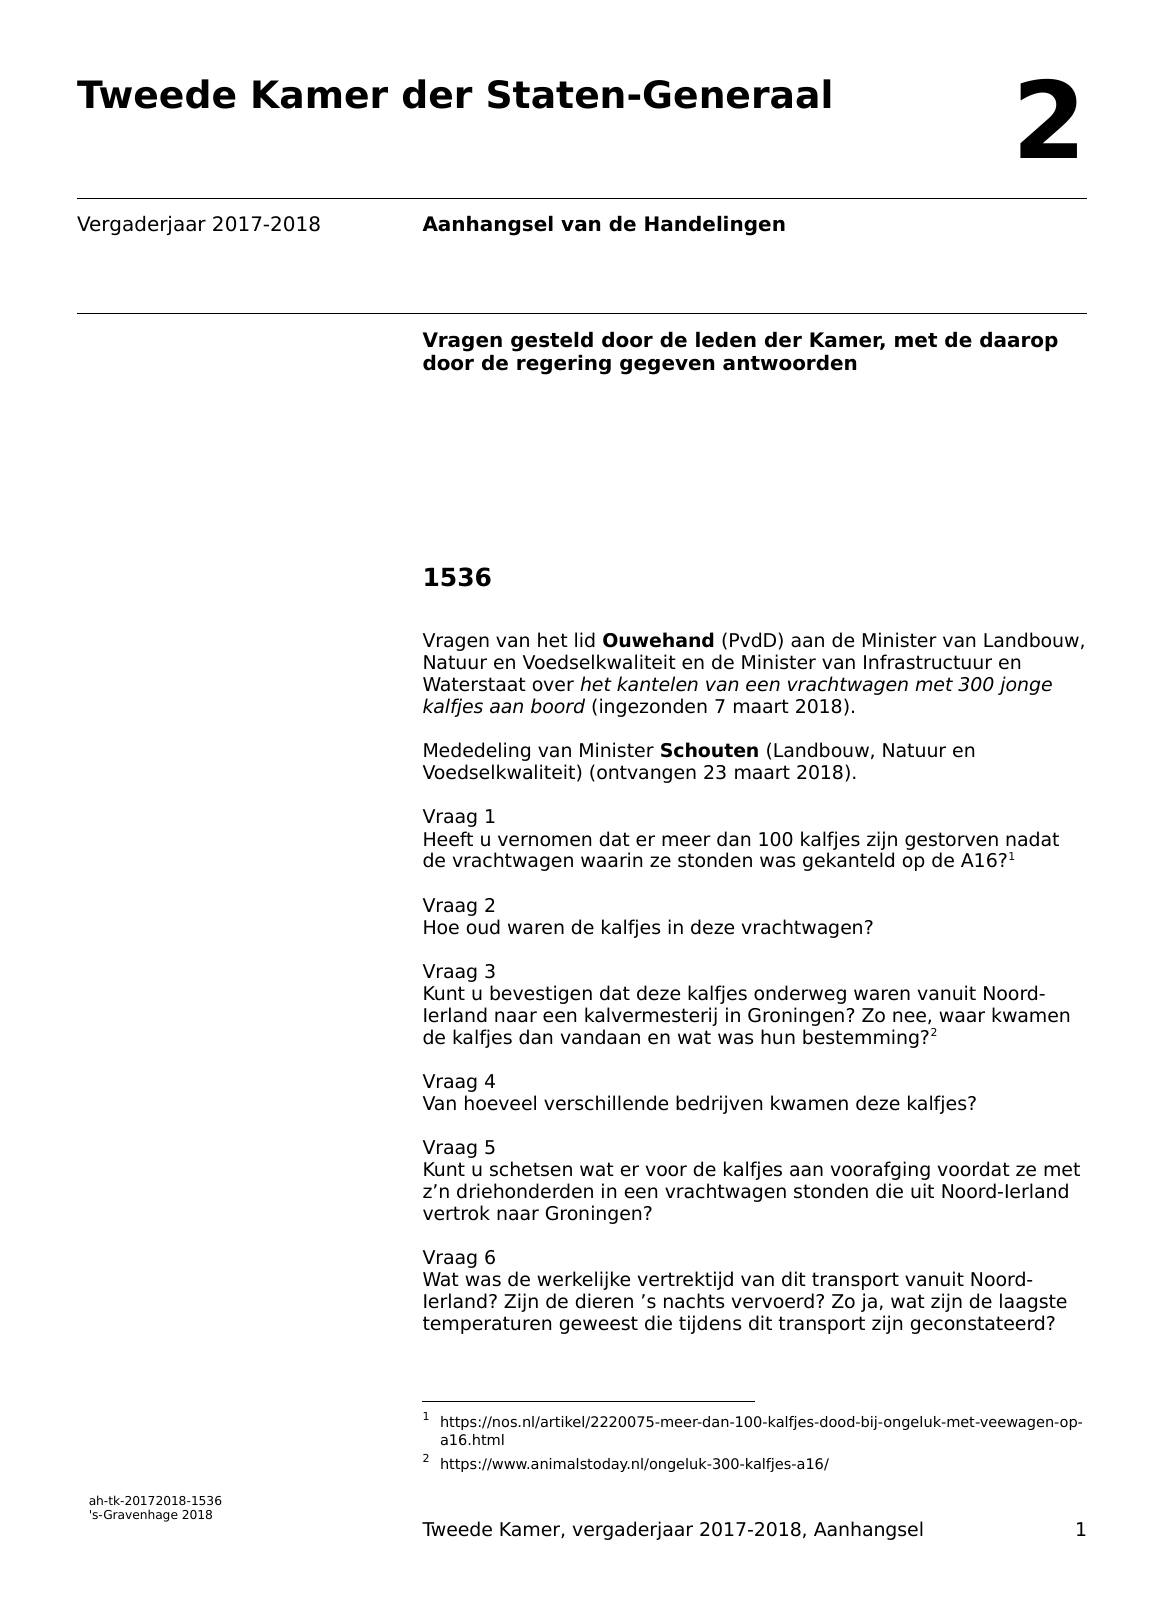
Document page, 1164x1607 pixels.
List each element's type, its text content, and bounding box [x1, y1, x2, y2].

text Kunt u schetsen wat er voor de kalfjes aan voorafging voordat ze met z’n driehonderden in een vrachtwagen stonden die uit Noord-Ierland vertrok naar Groningen? [422, 1159, 1087, 1225]
text Vraag 5 [422, 1137, 1087, 1159]
text https://nos.nl/artikel/2220075-meer-dan-100-kalfjes-dood-bij-ongeluk-met-veewagen-op-a16.html [422, 1410, 1087, 1449]
text Hoe oud waren de kalfjes in deze vrachtwagen? [422, 917, 1087, 938]
text Wat was de werkelijke vertrektijd van dit transport vanuit Noord-Ierland? Zijn de dieren ’s nachts vervoerd? Zo ja, wat zijn de laagste temperaturen geweest die tijdens dit transport zijn geconstateerd? [422, 1269, 1087, 1335]
table_cell [77, 314, 422, 375]
text Vraag 4 [422, 1071, 1087, 1093]
text 's-Gravenhage 2018 [88, 1508, 323, 1522]
text Vragen van het lid Ouwehand (PvdD) aan de Minister van Landbouw, Natuur en Voedselkwaliteit en de Minister van Infrastructuur en Waterstaat over het kantelen van een vrachtwagen met 300 jonge kalfjes aan boord (ingezonden 7 maart 2018). [422, 630, 1087, 718]
table_cell Vragen gesteld door de leden der Kamer, met de daarop door de regering gegeven antwoorden [422, 314, 1087, 375]
text Vraag 1 [422, 806, 1087, 828]
table_cell Vergaderjaar 2017-2018 [77, 199, 422, 313]
text Kunt u bevestigen dat deze kalfjes onderweg waren vanuit Noord-Ierland naar een kalvermesterij in Groningen? Zo nee, waar kwamen de kalfjes dan vandaan en wat was hun bestemming? [422, 983, 1087, 1049]
text Vraag 2 [422, 894, 1087, 917]
text Van hoeveel verschillende bedrijven kwamen deze kalfjes? [422, 1093, 1087, 1115]
text Mededeling van Minister Schouten (Landbouw, Natuur en Voedselkwaliteit) (ontvangen 23 maart 2018). [422, 740, 1087, 784]
text ah-tk-20172018-1536 [88, 1494, 323, 1508]
text https://www.animalstoday.nl/ongeluk-300-kalfjes-a16/ [422, 1452, 1087, 1474]
table_header Tweede Kamer der Staten-Generaal [77, 59, 886, 198]
text Heeft u vernomen dat er meer dan 100 kalfjes zijn gestorven nadat de vrachtwagen waarin ze stonden was gekanteld op de A16? [422, 828, 1087, 872]
text Vraag 6 [422, 1247, 1087, 1269]
text 1536 [422, 563, 1087, 592]
table_cell Aanhangsel van de Handelingen [422, 199, 1087, 313]
text Vraag 3 [422, 961, 1087, 983]
table_header 2 [886, 59, 1087, 198]
